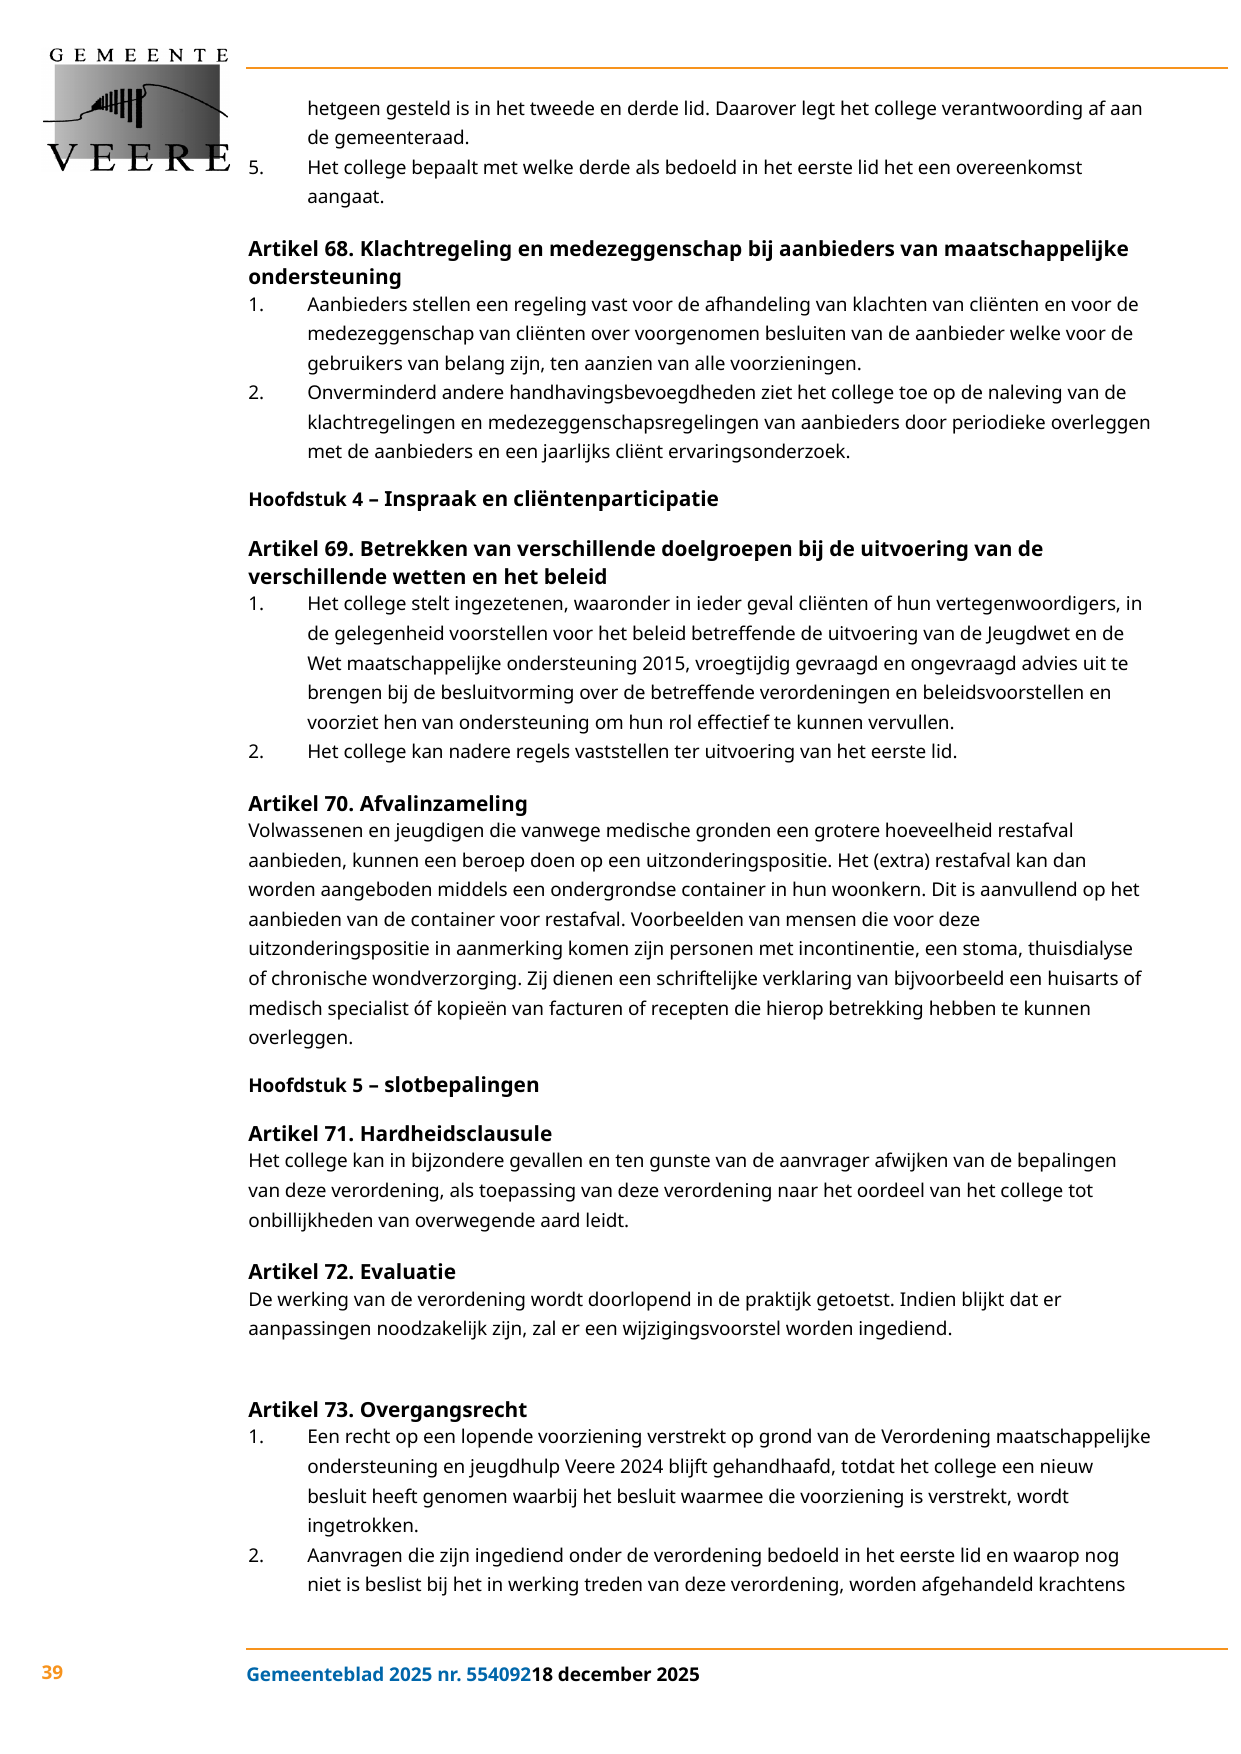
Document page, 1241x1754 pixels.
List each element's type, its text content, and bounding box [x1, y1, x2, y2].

list Het college kan nadere regels vaststellen ter uitvoering van het eerste lid. [248, 738, 1152, 764]
list hetgeen gesteld is in het tweede en derde lid. Daarover legt het college verantwoording af aan de gemeenteraad. [248, 95, 1152, 150]
text Volwassenen en jeugdigen die vanwege medische gronden een grotere hoeveelheid restafval aanbieden, kunnen een beroep doen op een uitzonderingspositie. Het (extra) restafval kan dan worden aangeboden middels een ondergrondse container in hun woonkern. Dit is aanvullend op het aanbieden van de container voor restafval. Voorbeelden van mensen die voor deze uitzonderingspositie in aanmerking komen zijn personen met incontinentie, een stoma, thuisdialyse of chronische wondverzorging. Zij dienen een schriftelijke verklaring van bijvoorbeeld een huisarts of medisch specialist óf kopieën van facturen of recepten die hierop betrekking hebben te kunnen overleggen. [248, 817, 1152, 1050]
list Aanbieders stellen een regeling vast voor de afhandeling van klachten van cliënten en voor de medezeggenschap van cliënten over voorgenomen besluiten van de aanbieder welke voor de gebruikers van belang zijn, ten aanzien van alle voorzieningen. [248, 291, 1152, 376]
text De werking van de verordening wordt doorlopend in de praktijk getoetst. Indien blijkt dat er aanpassingen noodzakelijk zijn, zal er een wijzigingsvoorstel worden ingediend. [248, 1286, 1152, 1341]
list Een recht op een lopende voorziening verstrekt op grond van de Verordening maatschappelijke ondersteuning en jeugdhulp Veere 2024 blijft gehandhaafd, totdat het college een nieuw besluit heeft genomen waarbij het besluit waarmee die voorziening is verstrekt, wordt ingetrokken. [248, 1424, 1152, 1538]
text Hoofdstuk 5 – slotbepalingen [248, 1070, 1152, 1098]
text Artikel 70. Afvalinzameling [248, 789, 1152, 817]
text Artikel 72. Evaluatie [248, 1257, 1152, 1286]
text Hoofdstuk 4 – Inspraak en cliëntenparticipatie [248, 484, 1152, 513]
text Artikel 69. Betrekken van verschillende doelgroepen bij de uitvoering van de verschillende wetten en het beleid [248, 534, 1152, 591]
text Artikel 73. Overgangsrecht [248, 1395, 1152, 1424]
text Het college kan in bijzondere gevallen en ten gunste van de aanvrager afwijken van de bepalingen van deze verordening, als toepassing van deze verordening naar het oordeel van het college tot onbillijkheden van overwegende aard leidt. [248, 1148, 1152, 1233]
picture [41, 47, 231, 172]
list Het college stelt ingezetenen, waaronder in ieder geval cliënten of hun vertegenwoordigers, in de gelegenheid voorstellen voor het beleid betreffende de uitvoering van de Jeugdwet en de Wet maatschappelijke ondersteuning 2015, vroegtijdig gevraagd en ongevraagd advies uit te brengen bij de besluitvorming over de betreffende verordeningen en beleidsvoorstellen en voorziet hen van ondersteuning om hun rol effectief te kunnen vervullen. [248, 591, 1152, 734]
text Artikel 68. Klachtregeling en medezeggenschap bij aanbieders van maatschappelijke ondersteuning [248, 234, 1152, 291]
list Onverminderd andere handhavingsbevoegdheden ziet het college toe op de naleving van de klachtregelingen en medezeggenschapsregelingen van aanbieders door periodieke overleggen met de aanbieders en een jaarlijks cliënt ervaringsonderzoek. [248, 379, 1152, 464]
list Het college bepaalt met welke derde als bedoeld in het eerste lid het een overeenkomst aangaat. [248, 154, 1152, 209]
list Aanvragen die zijn ingediend onder de verordening bedoeld in het eerste lid en waarop nog niet is beslist bij het in werking treden van deze verordening, worden afgehandeld krachtens [248, 1542, 1152, 1597]
text Artikel 71. Hardheidsclausule [248, 1119, 1152, 1148]
